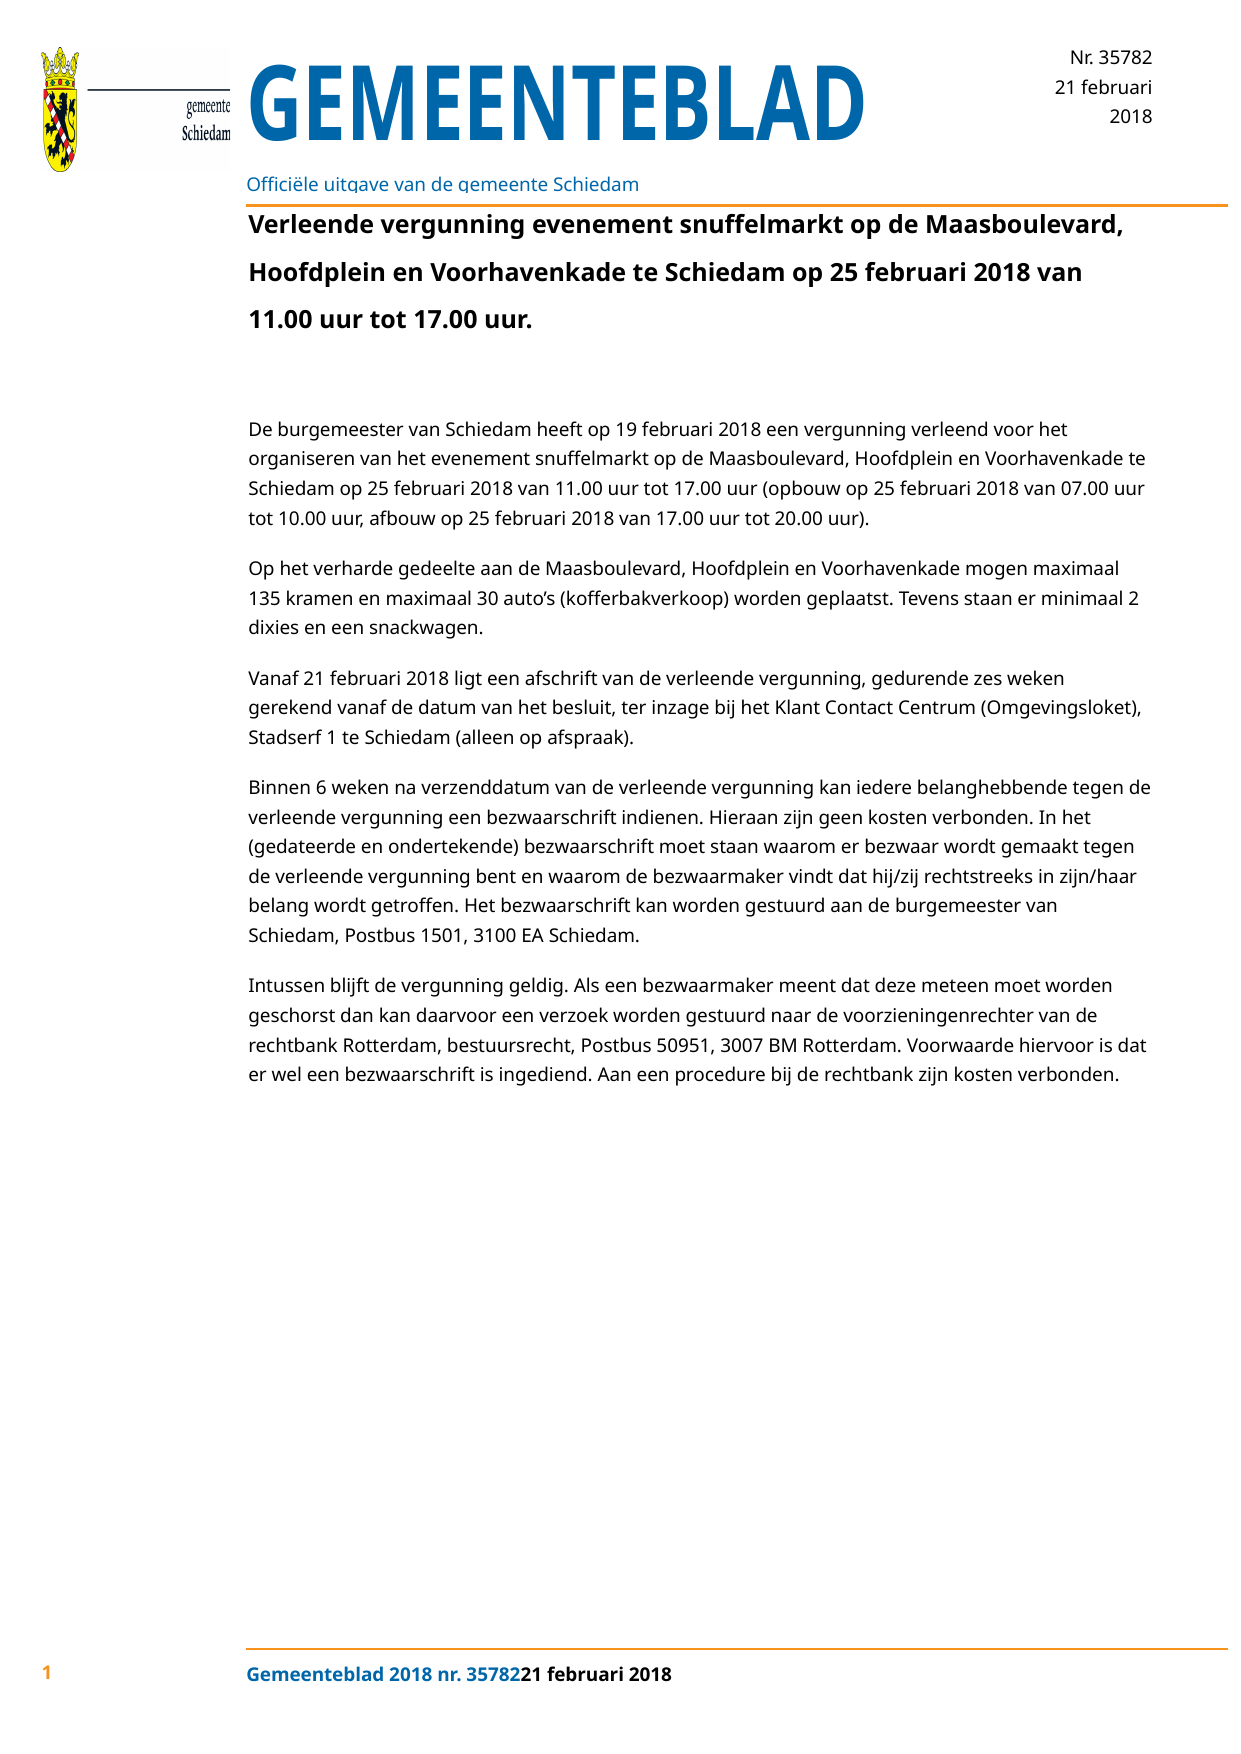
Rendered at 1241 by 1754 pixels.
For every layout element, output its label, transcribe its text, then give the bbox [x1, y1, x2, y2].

text Intussen blijft de vergunning geldig. Als een bezwaarmaker meent dat deze meteen moet worden geschorst dan kan daarvoor een verzoek worden gestuurd naar de voorzieningenrechter van de rechtbank Rotterdam, bestuursrecht, Postbus 50951, 3007 BM Rotterdam. Voorwaarde hiervoor is dat er wel een bezwaarschrift is ingediend. Aan een procedure bij de rechtbank zijn kosten verbonden. [248, 973, 1152, 1087]
picture [41, 47, 231, 172]
text Verleende vergunning evenement snuffelmarkt op de Maasboulevard, Hoofdplein en Voorhavenkade te Schiedam op 25 februari 2018 van 11.00 uur tot 17.00 uur. [248, 207, 1152, 336]
text De burgemeester van Schiedam heeft op 19 februari 2018 een vergunning verleend voor het organiseren van het evenement snuffelmarkt op de Maasboulevard, Hoofdplein en Voorhavenkade te Schiedam op 25 februari 2018 van 11.00 uur tot 17.00 uur (opbouw op 25 februari 2018 van 07.00 uur tot 10.00 uur, afbouw op 25 februari 2018 van 17.00 uur tot 20.00 uur). [248, 416, 1152, 530]
text Vanaf 21 februari 2018 ligt een afschrift van de verleende vergunning, gedurende zes weken gerekend vanaf de datum van het besluit, ter inzage bij het Klant Contact Centrum (Omgevingsloket), Stadserf 1 te Schiedam (alleen op afspraak). [248, 665, 1152, 749]
text Binnen 6 weken na verzenddatum van de verleende vergunning kan iedere belanghebbende tegen de verleende vergunning een bezwaarschrift indienen. Hieraan zijn geen kosten verbonden. In het (gedateerde en ondertekende) bezwaarschrift moet staan waarom er bezwaar wordt gemaakt tegen de verleende vergunning bent en waarom de bezwaarmaker vindt dat hij/zij rechtstreeks in zijn/haar belang wordt getroffen. Het bezwaarschrift kan worden gestuurd aan de burgemeester van Schiedam, Postbus 1501, 3100 EA Schiedam. [248, 774, 1152, 948]
text Op het verharde gedeelte aan de Maasboulevard, Hoofdplein en Voorhavenkade mogen maximaal 135 kramen en maximaal 30 auto’s (kofferbakverkoop) worden geplaatst. Tevens staan er minimaal 2 dixies en een snackwagen. [248, 555, 1152, 640]
